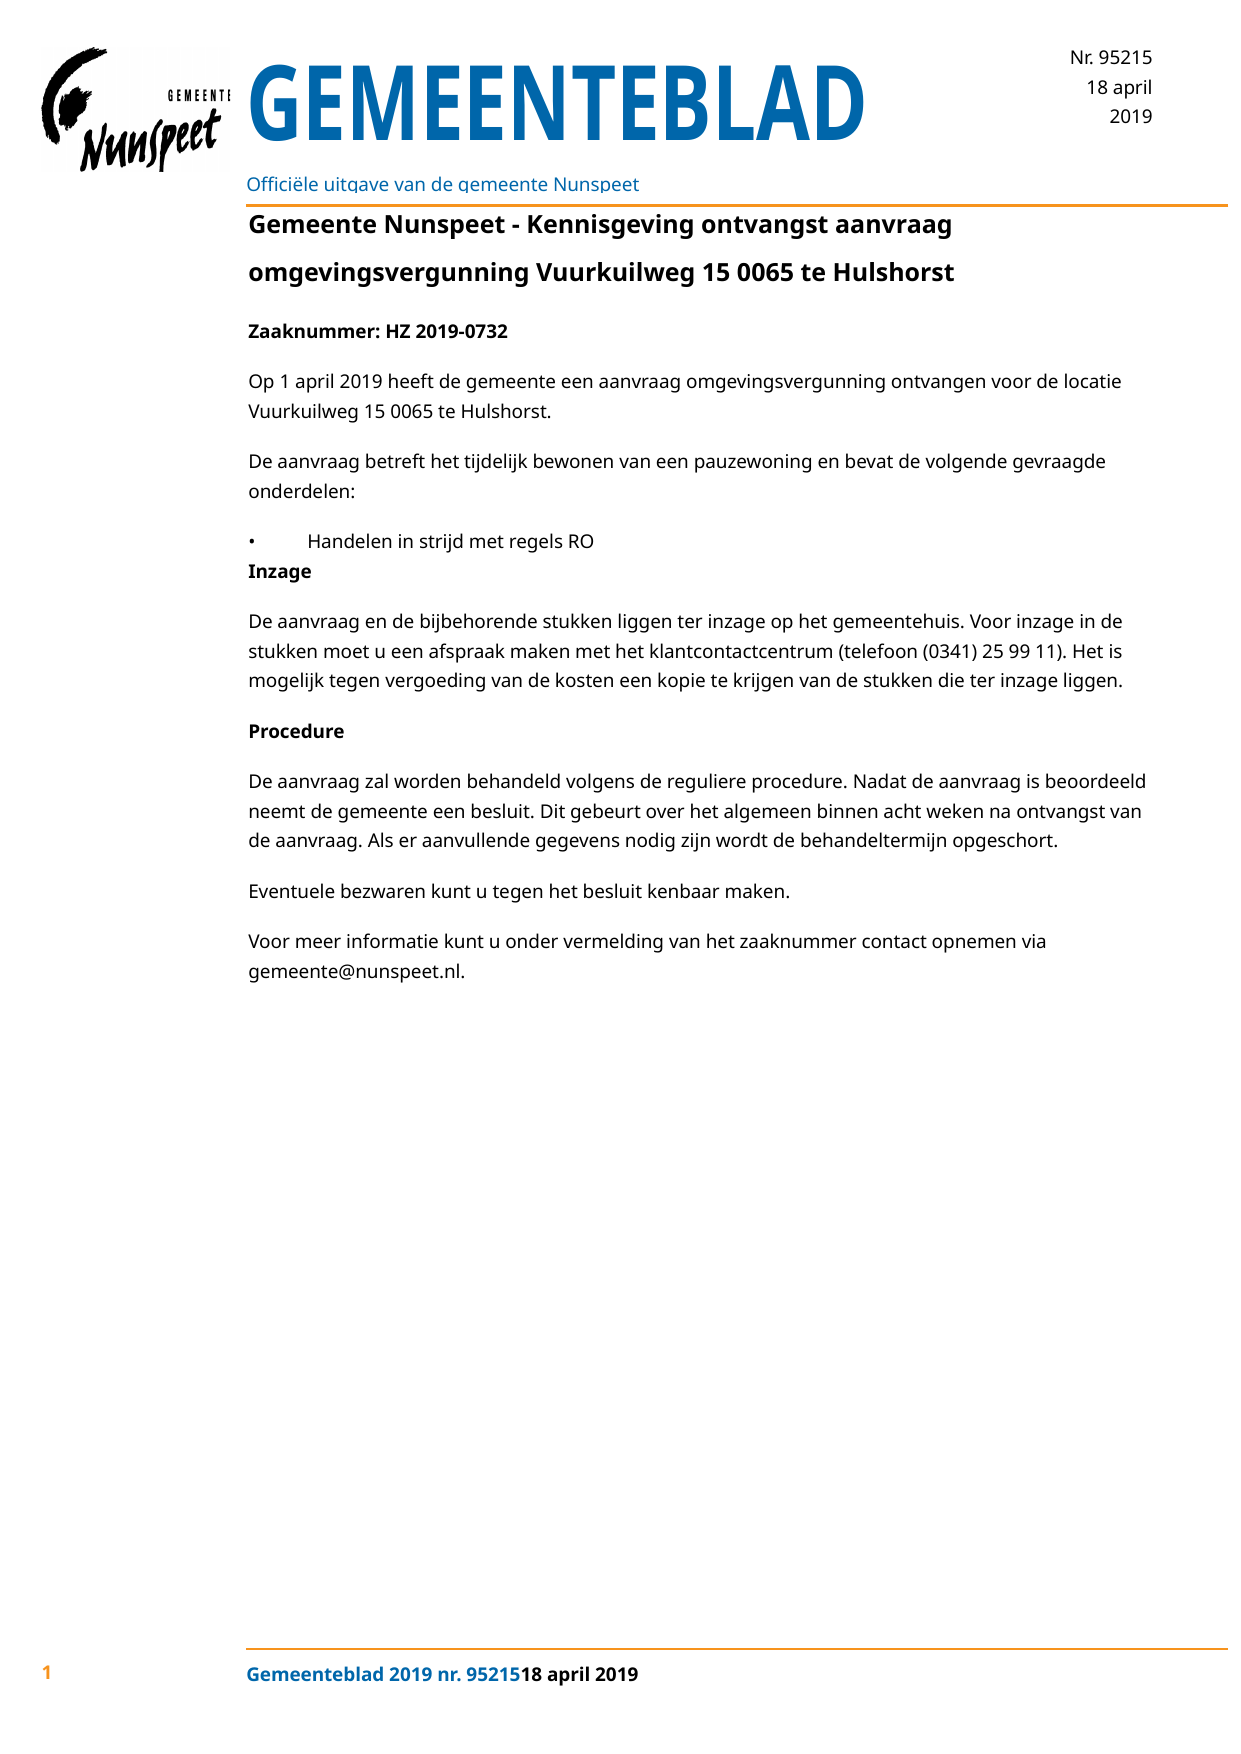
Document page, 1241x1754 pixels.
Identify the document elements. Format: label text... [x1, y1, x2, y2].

list Handelen in strijd met regels RO [248, 528, 1152, 554]
text Procedure [248, 718, 1152, 744]
text Voor meer informatie kunt u onder vermelding van het zaaknummer contact opnemen via gemeente@nunspeet.nl. [248, 928, 1152, 984]
text De aanvraag zal worden behandeld volgens de reguliere procedure. Nadat de aanvraag is beoordeeld neemt de gemeente een besluit. Dit gebeurt over het algemeen binnen acht weken na ontvangst van de aanvraag. Als er aanvullende gegevens nodig zijn wordt de behandeltermijn opgeschort. [248, 768, 1152, 853]
text Eventuele bezwaren kunt u tegen het besluit kenbaar maken. [248, 878, 1152, 904]
picture [41, 47, 231, 172]
text Inzage [248, 558, 1152, 584]
text Zaaknummer: HZ 2019-0732 [248, 318, 1152, 344]
text De aanvraag en de bijbehorende stukken liggen ter inzage op het gemeentehuis. Voor inzage in de stukken moet u een afspraak maken met het klantcontactcentrum (telefoon (0341) 25 99 11). Het is mogelijk tegen vergoeding van de kosten een kopie te krijgen van de stukken die ter inzage liggen. [248, 608, 1152, 693]
text De aanvraag betreft het tijdelijk bewonen van een pauzewoning en bevat de volgende gevraagde onderdelen: [248, 448, 1152, 504]
text Op 1 april 2019 heeft de gemeente een aanvraag omgevingsvergunning ontvangen voor de locatie Vuurkuilweg 15 0065 te Hulshorst. [248, 368, 1152, 424]
text Gemeente Nunspeet - Kennisgeving ontvangst aanvraag omgevingsvergunning Vuurkuilweg 15 0065 te Hulshorst [248, 207, 1152, 288]
